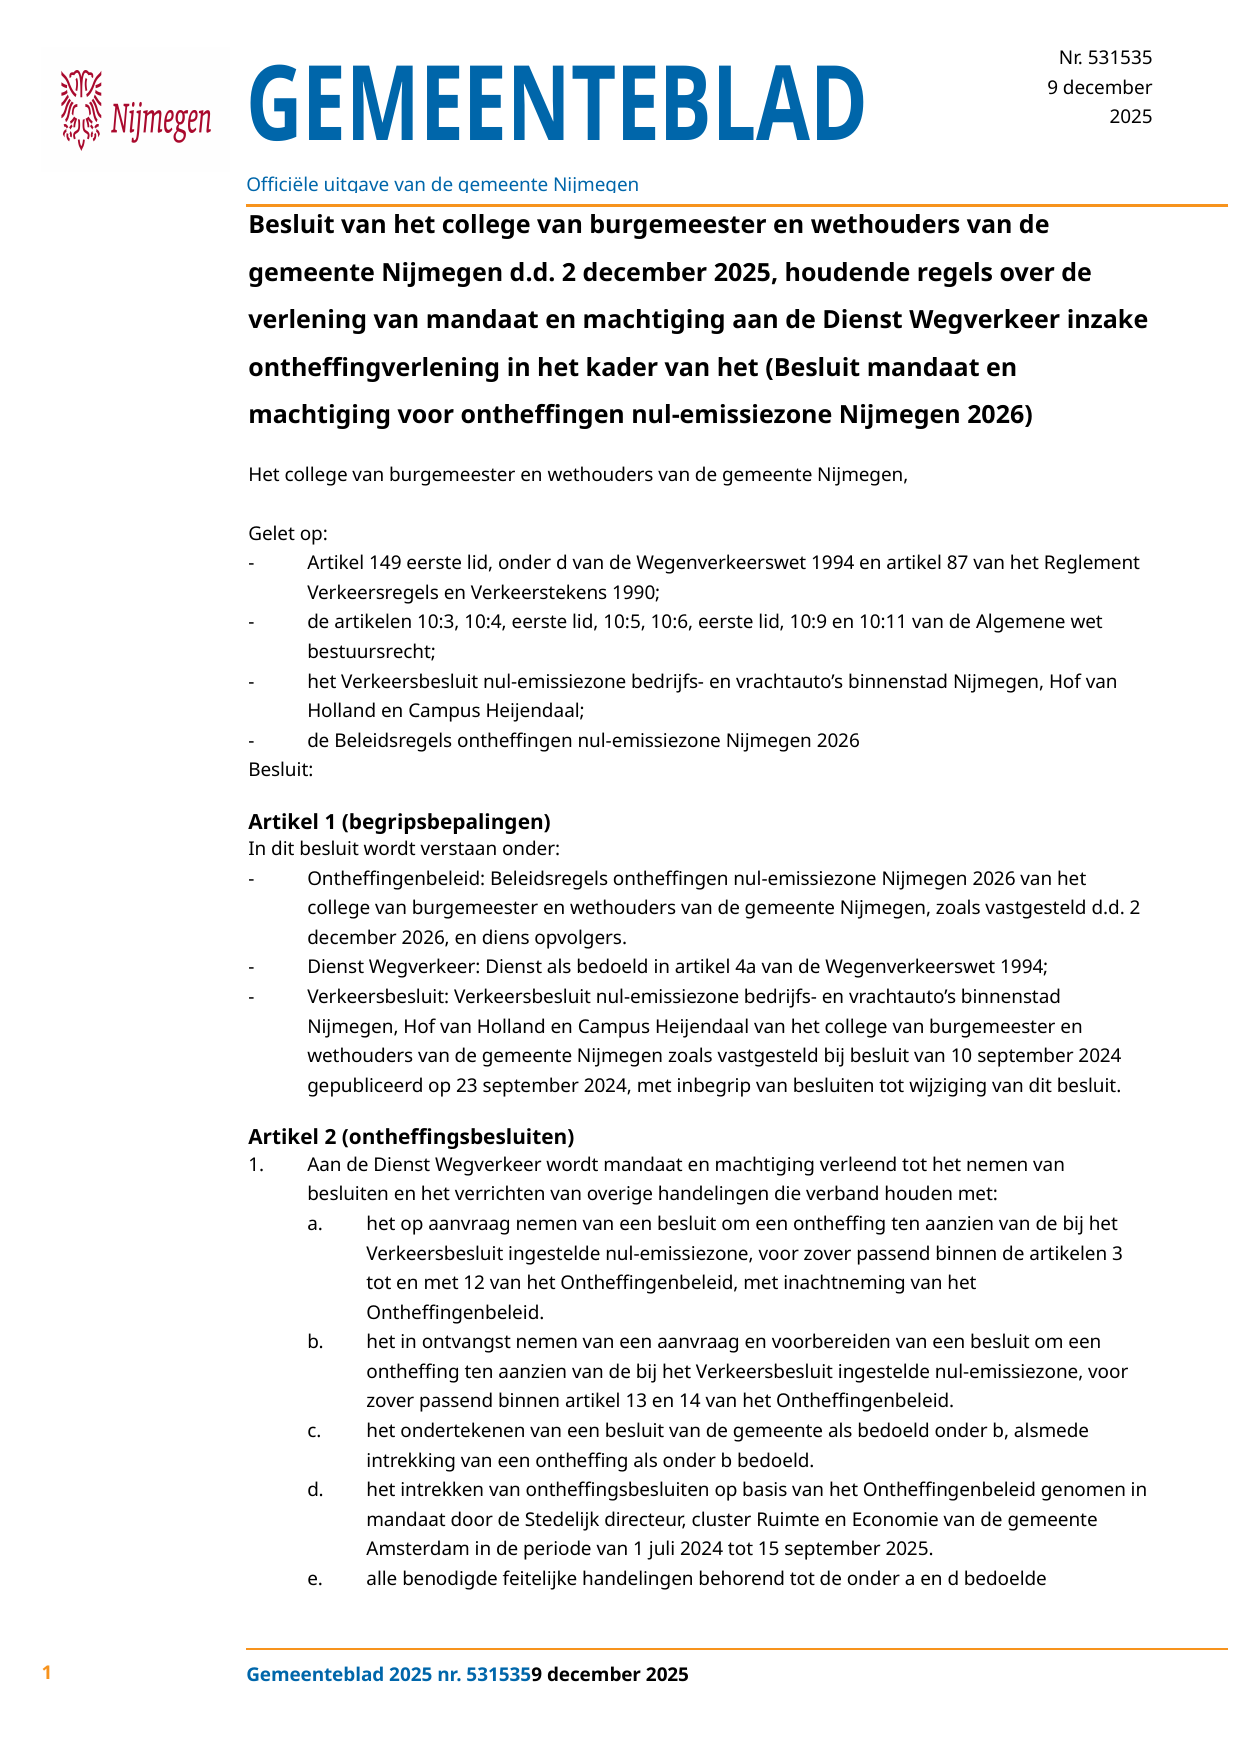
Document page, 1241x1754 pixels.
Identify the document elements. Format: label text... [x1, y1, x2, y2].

list de artikelen 10:3, 10:4, eerste lid, 10:5, 10:6, eerste lid, 10:9 en 10:11 van de Algemene wet bestuursrecht; [248, 609, 1152, 664]
list het intrekken van ontheffingsbesluiten op basis van het Ontheffingenbeleid genomen in mandaat door de Stedelijk directeur, cluster Ruimte en Economie van de gemeente Amsterdam in de periode van 1 juli 2024 tot 15 september 2025. [307, 1476, 1152, 1561]
list Dienst Wegverkeer: Dienst als bedoeld in artikel 4a van de Wegenverkeerswet 1994; [248, 954, 1152, 979]
list het Verkeersbesluit nul-emissiezone bedrijfs- en vrachtauto’s binnenstad Nijmegen, Hof van Holland en Campus Heijendaal; [248, 668, 1152, 723]
list het op aanvraag nemen van een besluit om een ontheffing ten aanzien van de bij het Verkeersbesluit ingestelde nul-emissiezone, voor zover passend binnen de artikelen 3 tot en met 12 van het Ontheffingenbeleid, met inachtneming van het Ontheffingenbeleid. [307, 1210, 1152, 1324]
text In dit besluit wordt verstaan onder: [248, 835, 1152, 861]
list Artikel 149 eerste lid, onder d van de Wegenverkeerswet 1994 en artikel 87 van het Reglement Verkeersregels en Verkeerstekens 1990; [248, 549, 1152, 605]
text Besluit: [248, 757, 1152, 782]
picture [41, 47, 231, 172]
list Ontheffingenbeleid: Beleidsregels ontheffingen nul-emissiezone Nijmegen 2026 van het college van burgemeester en wethouders van de gemeente Nijmegen, zoals vastgesteld d.d. 2 december 2026, en diens opvolgers. [248, 865, 1152, 950]
list Aan de Dienst Wegverkeer wordt mandaat en machtiging verleend tot het nemen van besluiten en het verrichten van overige handelingen die verband houden met: [248, 1151, 1152, 1206]
list Verkeersbesluit: Verkeersbesluit nul-emissiezone bedrijfs- en vrachtauto’s binnenstad Nijmegen, Hof van Holland en Campus Heijendaal van het college van burgemeester en wethouders van de gemeente Nijmegen zoals vastgesteld bij besluit van 10 september 2024 gepubliceerd op 23 september 2024, met inbegrip van besluiten tot wijziging van dit besluit. [248, 983, 1152, 1098]
text Artikel 1 (begripsbepalingen) [248, 807, 1152, 835]
text Artikel 2 (ontheffingsbesluiten) [248, 1122, 1152, 1151]
list het ondertekenen van een besluit van de gemeente als bedoeld onder b, alsmede intrekking van een ontheffing als onder b bedoeld. [307, 1417, 1152, 1472]
list het in ontvangst nemen van een aanvraag en voorbereiden van een besluit om een ontheffing ten aanzien van de bij het Verkeersbesluit ingestelde nul-emissiezone, voor zover passend binnen artikel 13 en 14 van het Ontheffingenbeleid. [307, 1328, 1152, 1413]
text Besluit van het college van burgemeester en wethouders van de gemeente Nijmegen d.d. 2 december 2025, houdende regels over de verlening van mandaat en machtiging aan de Dienst Wegverkeer inzake ontheffingverlening in het kader van het (Besluit mandaat en machtiging voor ontheffingen nul-emissiezone Nijmegen 2026) [248, 207, 1152, 431]
text Gelet op: [248, 520, 1152, 546]
list de Beleidsregels ontheffingen nul-emissiezone Nijmegen 2026 [248, 727, 1152, 753]
list alle benodigde feitelijke handelingen behorend tot de onder a en d bedoelde [307, 1565, 1152, 1591]
text Het college van burgemeester en wethouders van de gemeente Nijmegen, [248, 461, 1152, 486]
